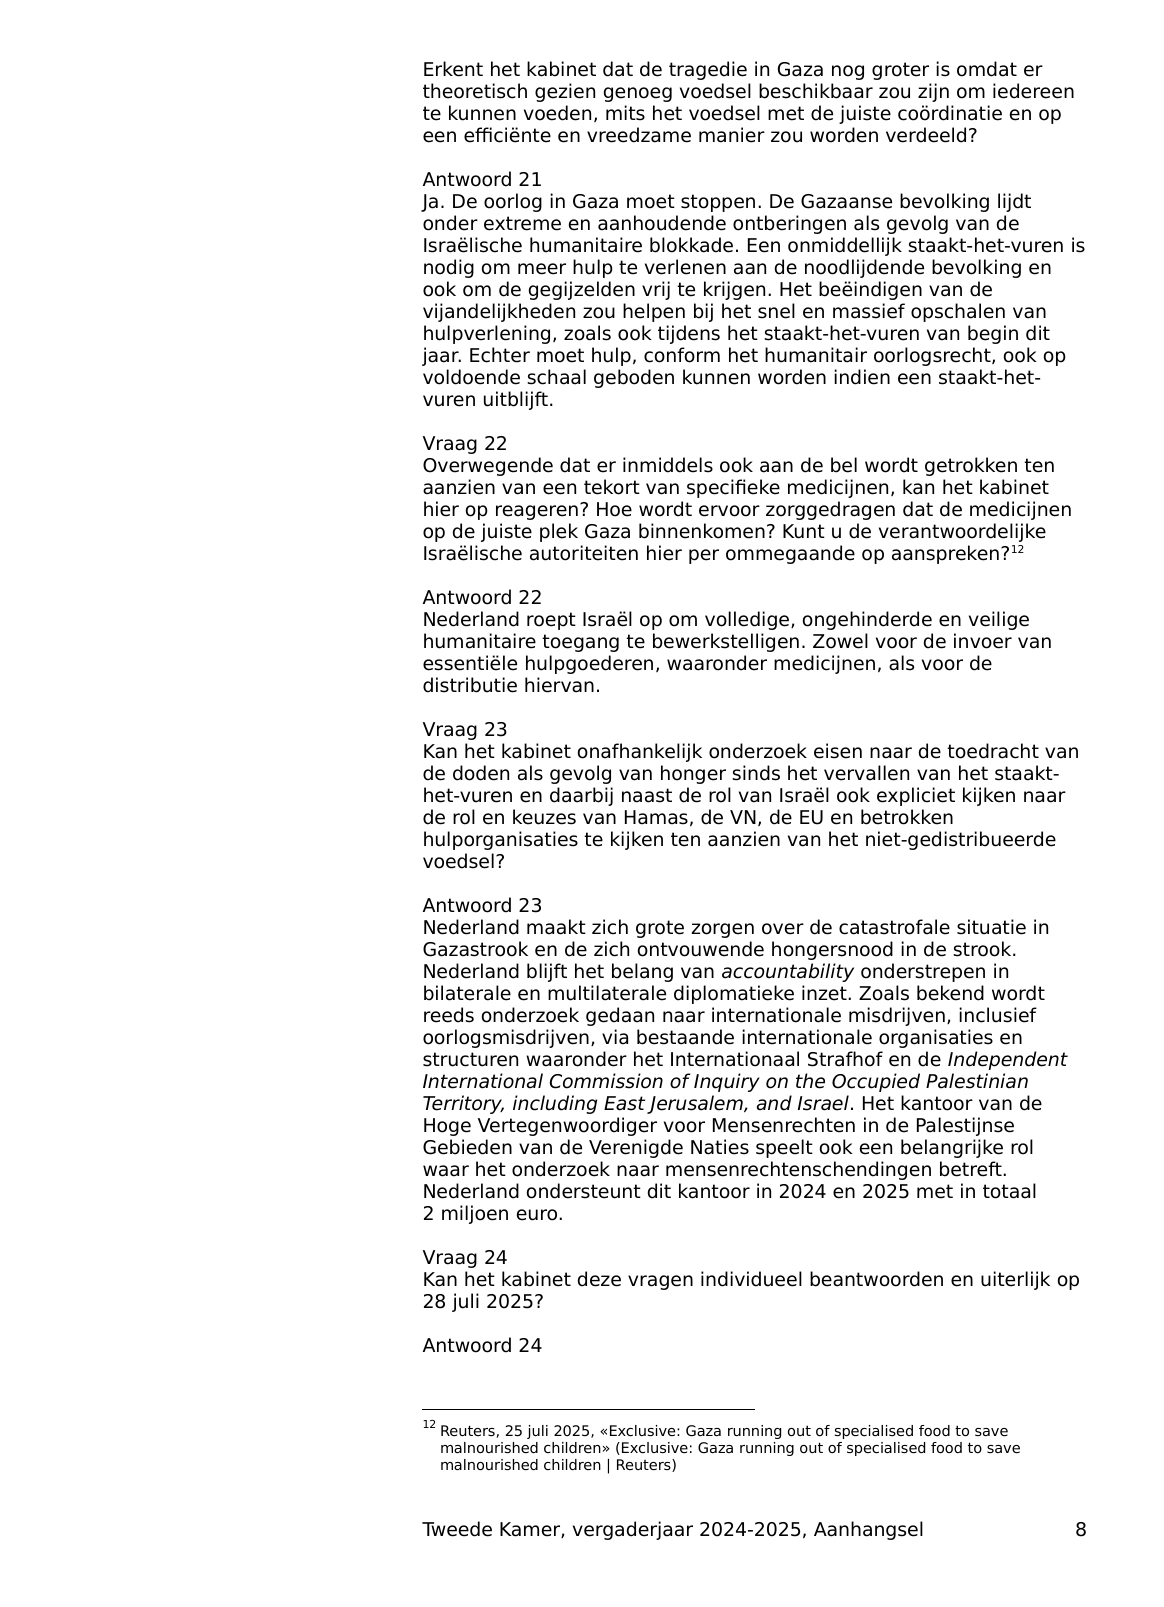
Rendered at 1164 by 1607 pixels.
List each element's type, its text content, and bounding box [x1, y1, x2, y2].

text Antwoord 21 [422, 169, 1087, 191]
text Erkent het kabinet dat de tragedie in Gaza nog groter is omdat er theoretisch gezien genoeg voedsel beschikbaar zou zijn om iedereen te kunnen voeden, mits het voedsel met de juiste coördinatie en op een efficiënte en vreedzame manier zou worden verdeeld? [422, 59, 1087, 147]
text Reuters, 25 juli 2025, «Exclusive: Gaza running out of specialised food to save malnourished children» (Exclusive: Gaza running out of specialised food to save malnourished children | Reuters) [422, 1418, 1087, 1474]
text Vraag 23 [422, 719, 1087, 741]
text Kan het kabinet onafhankelijk onderzoek eisen naar de toedracht van de doden als gevolg van honger sinds het vervallen van het staakt-het-vuren en daarbij naast de rol van Israël ook expliciet kijken naar de rol en keuzes van Hamas, de VN, de EU en betrokken hulporganisaties te kijken ten aanzien van het niet-gedistribueerde voedsel? [422, 741, 1087, 873]
text Antwoord 24 [422, 1335, 1087, 1357]
text Overwegende dat er inmiddels ook aan de bel wordt getrokken ten aanzien van een tekort van specifieke medicijnen, kan het kabinet hier op reageren? Hoe wordt ervoor zorggedragen dat de medicijnen op de juiste plek Gaza binnenkomen? Kunt u de verantwoordelijke Israëlische autoriteiten hier per ommegaande op aanspreken? [422, 455, 1087, 565]
text Nederland roept Israël op om volledige, ongehinderde en veilige humanitaire toegang te bewerkstelligen. Zowel voor de invoer van essentiële hulpgoederen, waaronder medicijnen, als voor de distributie hiervan. [422, 609, 1087, 697]
text Antwoord 23 [422, 895, 1087, 917]
text Ja. De oorlog in Gaza moet stoppen. De Gazaanse bevolking lijdt onder extreme en aanhoudende ontberingen als gevolg van de Israëlische humanitaire blokkade. Een onmiddellijk staakt-het-vuren is nodig om meer hulp te verlenen aan de noodlijdende bevolking en ook om de gegijzelden vrij te krijgen. Het beëindigen van de vijandelijkheden zou helpen bij het snel en massief opschalen van hulpverlening, zoals ook tijdens het staakt-het-vuren van begin dit jaar. Echter moet hulp, conform het humanitair oorlogsrecht, ook op voldoende schaal geboden kunnen worden indien een staakt-het-vuren uitblijft. [422, 191, 1087, 411]
text Nederland maakt zich grote zorgen over de catastrofale situatie in Gazastrook en de zich ontvouwende hongersnood in de strook. Nederland blijft het belang van accountability onderstrepen in bilaterale en multilaterale diplomatieke inzet. Zoals bekend wordt reeds onderzoek gedaan naar internationale misdrijven, inclusief oorlogsmisdrijven, via bestaande internationale organisaties en structuren waaronder het Internationaal Strafhof en de Independent International Commission of Inquiry on the Occupied Palestinian Territory, including East Jerusalem, and Israel. Het kantoor van de Hoge Vertegenwoordiger voor Mensenrechten in de Palestijnse Gebieden van de Verenigde Naties speelt ook een belangrijke rol waar het onderzoek naar mensenrechtenschendingen betreft. Nederland ondersteunt dit kantoor in 2024 en 2025 met in totaal 2 miljoen euro. [422, 917, 1087, 1225]
text Antwoord 22 [422, 587, 1087, 609]
text Vraag 24 [422, 1247, 1087, 1269]
text Vraag 22 [422, 433, 1087, 455]
text Kan het kabinet deze vragen individueel beantwoorden en uiterlijk op 28 juli 2025? [422, 1269, 1087, 1313]
